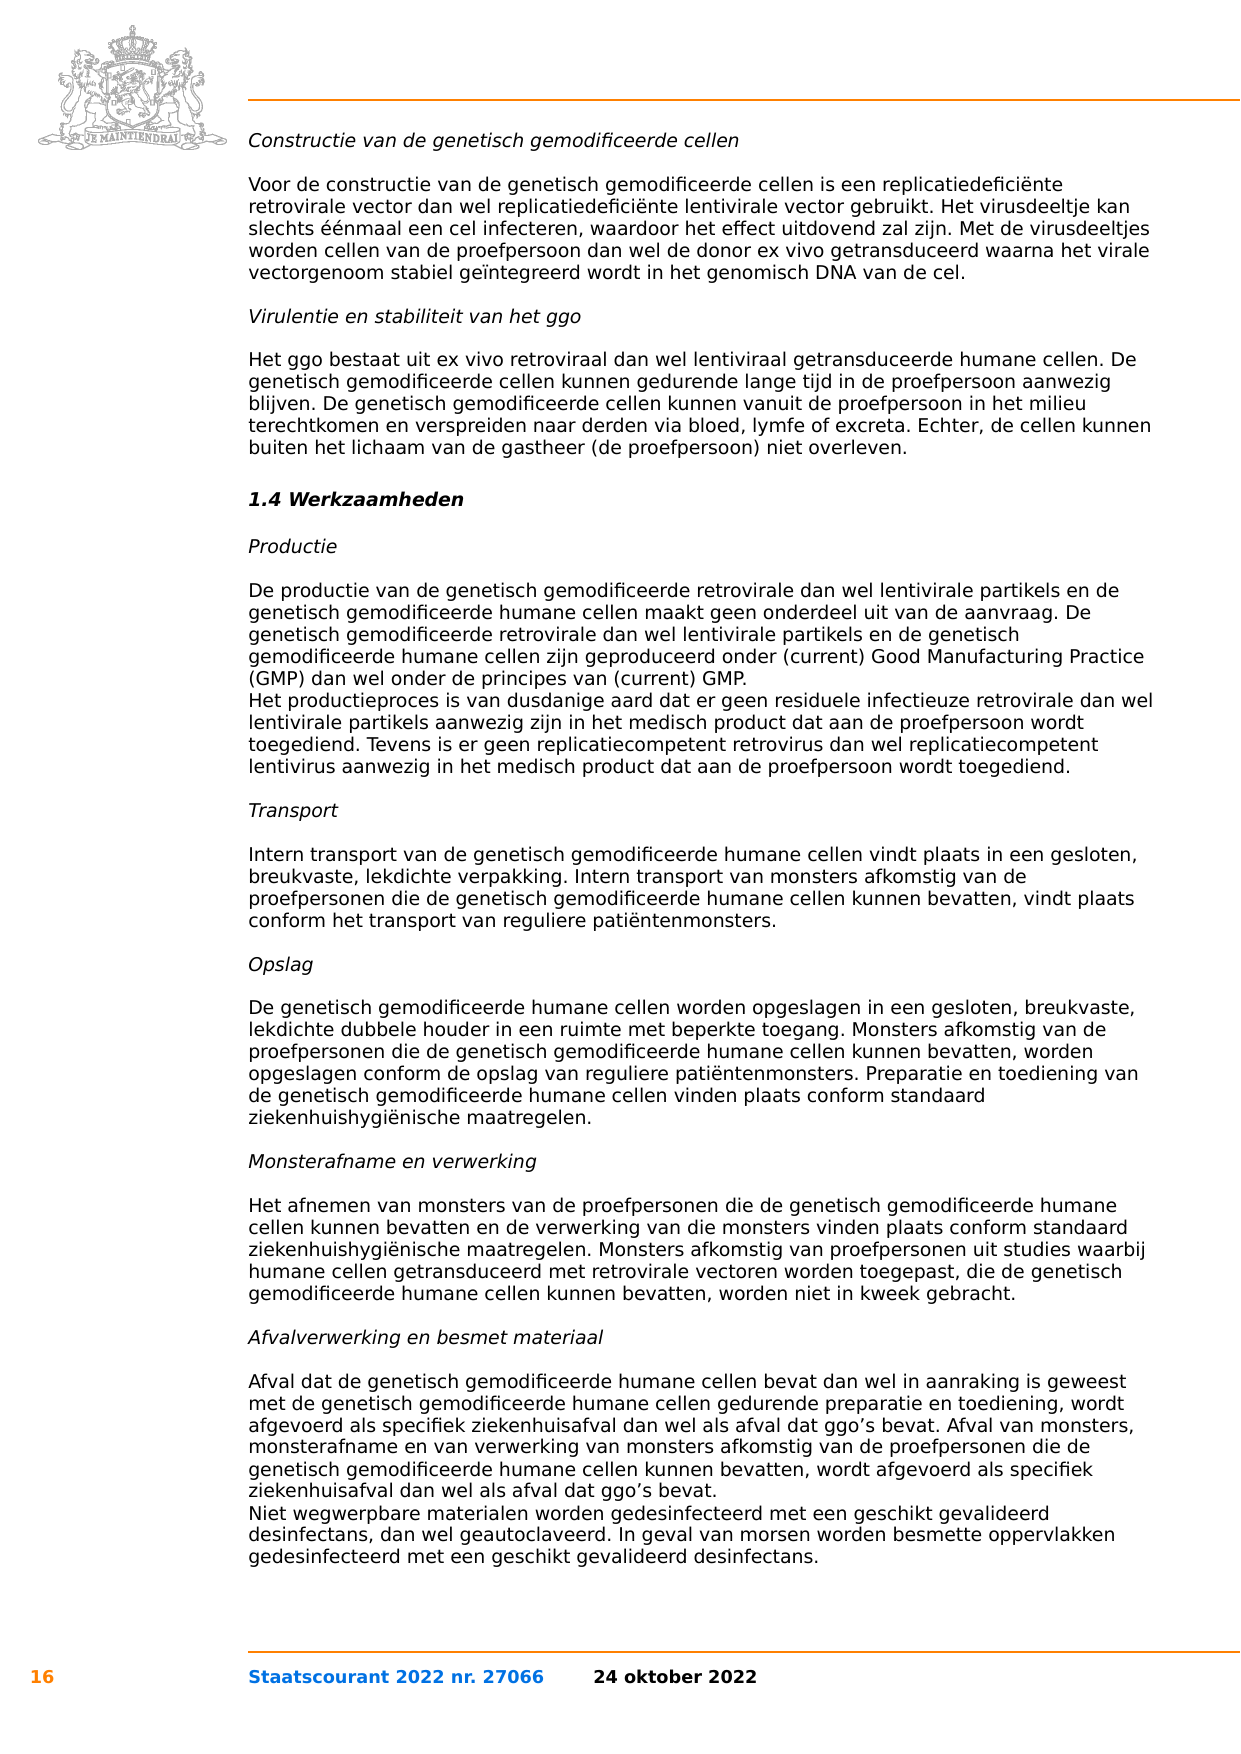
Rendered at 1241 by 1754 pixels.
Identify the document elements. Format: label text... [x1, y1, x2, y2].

text Voor de constructie van de genetisch gemodificeerde cellen is een replicatiedeficiënte retrovirale vector dan wel replicatiedeficiënte lentivirale vector gebruikt. Het virusdeeltje kan slechts éénmaal een cel infecteren, waardoor het effect uitdovend zal zijn. Met de virusdeeltjes worden cellen van de proefpersoon dan wel de donor ex vivo getransduceerd waarna het virale vectorgenoom stabiel geïntegreerd wordt in het genomisch DNA van de cel. [248, 174, 1163, 284]
subtitle Monsterafname en verwerking [248, 1151, 1163, 1173]
text Intern transport van de genetisch gemodificeerde humane cellen vindt plaats in een gesloten, breukvaste, lekdichte verpakking. Intern transport van monsters afkomstig van de proefpersonen die de genetisch gemodificeerde humane cellen kunnen bevatten, vindt plaats conform het transport van reguliere patiëntenmonsters. [248, 844, 1163, 932]
text De productie van de genetisch gemodificeerde retrovirale dan wel lentivirale partikels en de genetisch gemodificeerde humane cellen maakt geen onderdeel uit van de aanvraag. De genetisch gemodificeerde retrovirale dan wel lentivirale partikels en de genetisch gemodificeerde humane cellen zijn geproduceerd onder (current) Good Manufacturing Practice (GMP) dan wel onder de principes van (current) GMP. [248, 580, 1163, 690]
text De genetisch gemodificeerde humane cellen worden opgeslagen in een gesloten, breukvaste, lekdichte dubbele houder in een ruimte met beperkte toegang. Monsters afkomstig van de proefpersonen die de genetisch gemodificeerde humane cellen kunnen bevatten, worden opgeslagen conform de opslag van reguliere patiëntenmonsters. Preparatie en toediening van de genetisch gemodificeerde humane cellen vinden plaats conform standaard ziekenhuishygiënische maatregelen. [248, 997, 1163, 1129]
text Niet wegwerpbare materialen worden gedesinfecteerd met een geschikt gevalideerd desinfectans, dan wel geautoclaveerd. In geval van morsen worden besmette oppervlakken gedesinfecteerd met een geschikt gevalideerd desinfectans. [248, 1502, 1163, 1568]
subtitle Virulentie en stabiliteit van het ggo [248, 306, 1163, 327]
subtitle Opslag [248, 953, 1163, 975]
subtitle Productie [248, 536, 1163, 558]
text Het afnemen van monsters van de proefpersonen die de genetisch gemodificeerde humane cellen kunnen bevatten en de verwerking van die monsters vinden plaats conform standaard ziekenhuishygiënische maatregelen. Monsters afkomstig van proefpersonen uit studies waarbij humane cellen getransduceerd met retrovirale vectoren worden toegepast, die de genetisch gemodificeerde humane cellen kunnen bevatten, worden niet in kweek gebracht. [248, 1195, 1163, 1305]
subtitle Constructie van de genetisch gemodificeerde cellen [248, 130, 1163, 152]
text Het productieproces is van dusdanige aard dat er geen residuele infectieuze retrovirale dan wel lentivirale partikels aanwezig zijn in het medisch product dat aan de proefpersoon wordt toegediend. Tevens is er geen replicatiecompetent retrovirus dan wel replicatiecompetent lentivirus aanwezig in het medisch product dat aan de proefpersoon wordt toegediend. [248, 690, 1163, 778]
text Afval dat de genetisch gemodificeerde humane cellen bevat dan wel in aanraking is geweest met de genetisch gemodificeerde humane cellen gedurende preparatie en toediening, wordt afgevoerd als specifiek ziekenhuisafval dan wel als afval dat ggo’s bevat. Afval van monsters, monsterafname en van verwerking van monsters afkomstig van de proefpersonen die de genetisch gemodificeerde humane cellen kunnen bevatten, wordt afgevoerd als specifiek ziekenhuisafval dan wel als afval dat ggo’s bevat. [248, 1371, 1163, 1502]
subtitle Afvalverwerking en besmet materiaal [248, 1327, 1163, 1349]
subtitle Transport [248, 800, 1163, 822]
subtitle 1.4 Werkzaamheden [248, 489, 1163, 511]
text Het ggo bestaat uit ex vivo retroviraal dan wel lentiviraal getransduceerde humane cellen. De genetisch gemodificeerde cellen kunnen gedurende lange tijd in de proefpersoon aanwezig blijven. De genetisch gemodificeerde cellen kunnen vanuit de proefpersoon in het milieu terechtkomen en verspreiden naar derden via bloed, lymfe of excreta. Echter, de cellen kunnen buiten het lichaam van de gastheer (de proefpersoon) niet overleven. [248, 349, 1163, 459]
picture [38, 25, 227, 150]
